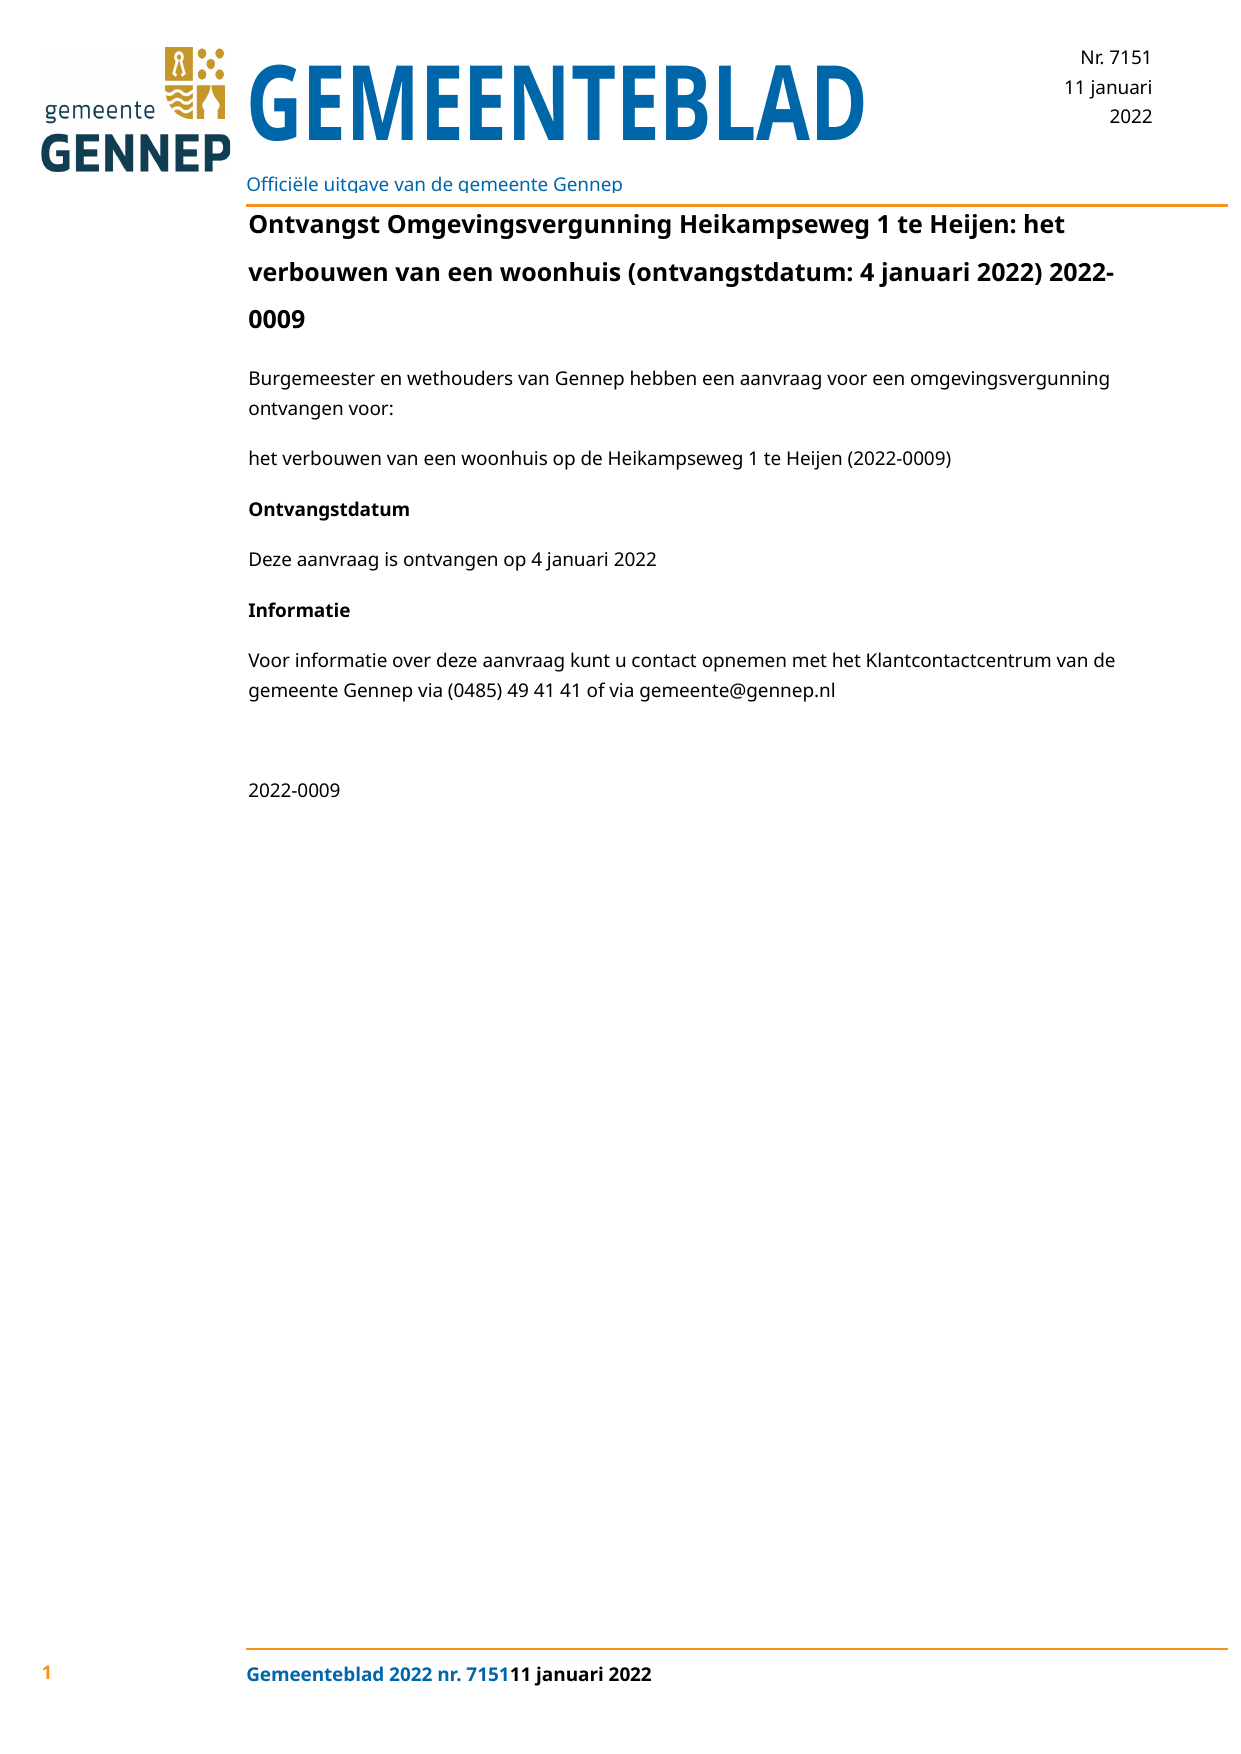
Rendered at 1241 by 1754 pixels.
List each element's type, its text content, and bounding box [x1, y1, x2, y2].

text Informatie [248, 597, 1152, 622]
picture [41, 47, 231, 172]
text Burgemeester en wethouders van Gennep hebben een aanvraag voor een omgevingsvergunning ontvangen voor: [248, 366, 1152, 421]
text Deze aanvraag is ontvangen op 4 januari 2022 [248, 546, 1152, 572]
text Ontvangst Omgevingsvergunning Heikampseweg 1 te Heijen: het verbouwen van een woonhuis (ontvangstdatum: 4 januari 2022) 2022-0009 [248, 207, 1152, 336]
text 2022-0009 [248, 778, 1152, 803]
text Voor informatie over deze aanvraag kunt u contact opnemen met het Klantcontactcentrum van de gemeente Gennep via (0485) 49 41 41 of via gemeente@gennep.nl [248, 647, 1152, 702]
text het verbouwen van een woonhuis op de Heikampseweg 1 te Heijen (2022-0009) [248, 446, 1152, 471]
text Ontvangstdatum [248, 496, 1152, 522]
